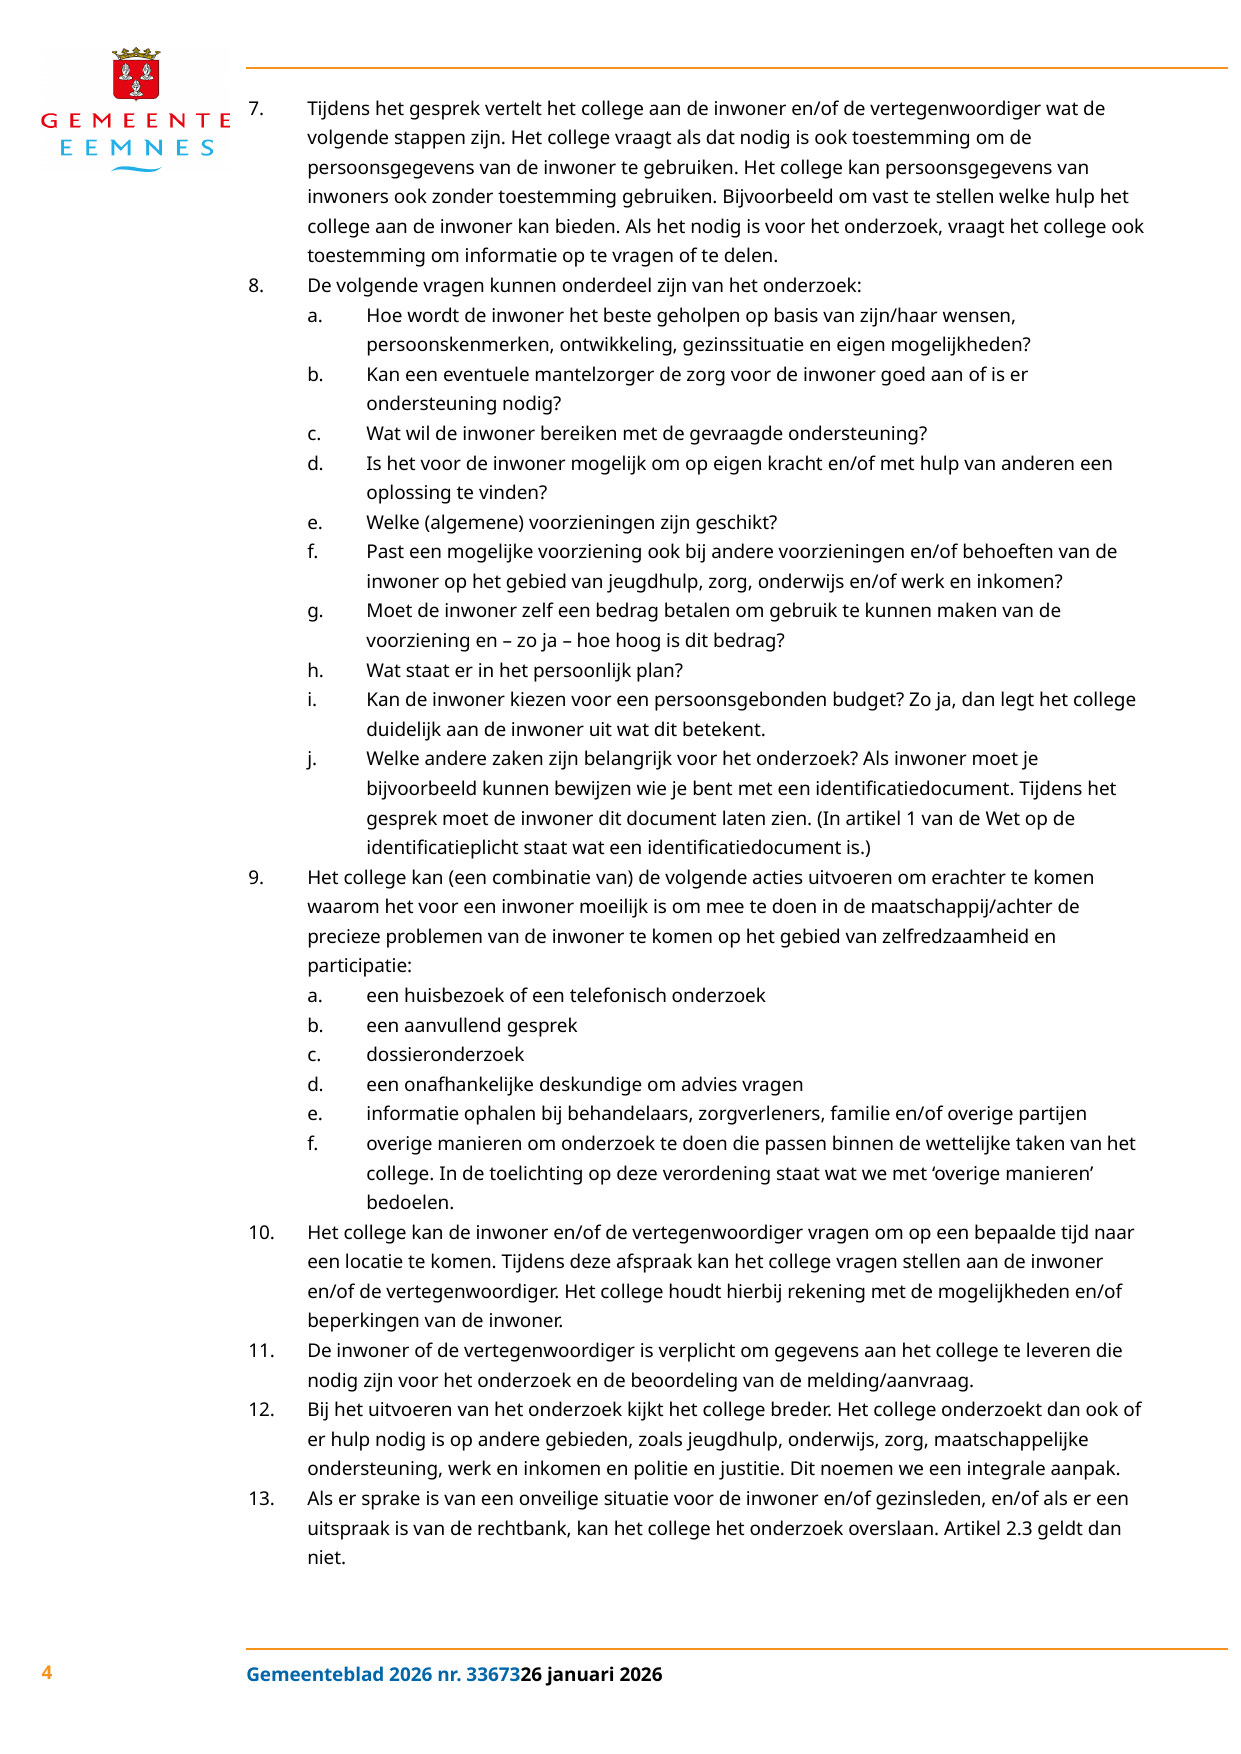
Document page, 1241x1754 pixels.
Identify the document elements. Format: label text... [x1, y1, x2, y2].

list Wat wil de inwoner bereiken met de gevraagde ondersteuning? [307, 420, 1152, 446]
list Moet de inwoner zelf een bedrag betalen om gebruik te kunnen maken van de voorziening en – zo ja – hoe hoog is dit bedrag? [307, 598, 1152, 653]
list Kan de inwoner kiezen voor een persoonsgebonden budget? Zo ja, dan legt het college duidelijk aan de inwoner uit wat dit betekent. [307, 686, 1152, 742]
picture [41, 47, 231, 172]
list De volgende vragen kunnen onderdeel zijn van het onderzoek: [248, 272, 1152, 298]
list Bij het uitvoeren van het onderzoek kijkt het college breder. Het college onderzoekt dan ook of er hulp nodig is op andere gebieden, zoals jeugdhulp, onderwijs, zorg, maatschappelijke ondersteuning, werk en inkomen en politie en justitie. Dit noemen we een integrale aanpak. [248, 1396, 1152, 1481]
list Kan een eventuele mantelzorger de zorg voor de inwoner goed aan of is er ondersteuning nodig? [307, 361, 1152, 416]
list Als er sprake is van een onveilige situatie voor de inwoner en/of gezinsleden, en/of als er een uitspraak is van de rechtbank, kan het college het onderzoek overslaan. Artikel 2.3 geldt dan niet. [248, 1485, 1152, 1570]
list Welke (algemene) voorzieningen zijn geschikt? [307, 509, 1152, 535]
list Tijdens het gesprek vertelt het college aan de inwoner en/of de vertegenwoordiger wat de volgende stappen zijn. Het college vraagt als dat nodig is ook toestemming om de persoonsgegevens van de inwoner te gebruiken. Het college kan persoonsgegevens van inwoners ook zonder toestemming gebruiken. Bijvoorbeeld om vast te stellen welke hulp het college aan de inwoner kan bieden. Als het nodig is voor het onderzoek, vraagt het college ook toestemming om informatie op te vragen of te delen. [248, 95, 1152, 268]
list Is het voor de inwoner mogelijk om op eigen kracht en/of met hulp van anderen een oplossing te vinden? [307, 450, 1152, 505]
list Hoe wordt de inwoner het beste geholpen op basis van zijn/haar wensen, persoonskenmerken, ontwikkeling, gezinssituatie en eigen mogelijkheden? [307, 302, 1152, 357]
list overige manieren om onderzoek te doen die passen binnen de wettelijke taken van het college. In de toelichting op deze verordening staat wat we met ‘overige manieren’ bedoelen. [307, 1130, 1152, 1215]
list De inwoner of de vertegenwoordiger is verplicht om gegevens aan het college te leveren die nodig zijn voor het onderzoek en de beoordeling van de melding/aanvraag. [248, 1337, 1152, 1393]
list dossieronderzoek [307, 1041, 1152, 1067]
list Wat staat er in het persoonlijk plan? [307, 657, 1152, 683]
list een onafhankelijke deskundige om advies vragen [307, 1071, 1152, 1097]
list Het college kan (een combinatie van) de volgende acties uitvoeren om erachter te komen waarom het voor een inwoner moeilijk is om mee te doen in de maatschappij/achter de precieze problemen van de inwoner te komen op het gebied van zelfredzaamheid en participatie: [248, 864, 1152, 978]
list informatie ophalen bij behandelaars, zorgverleners, familie en/of overige partijen [307, 1101, 1152, 1126]
list een aanvullend gesprek [307, 1012, 1152, 1038]
list Het college kan de inwoner en/of de vertegenwoordiger vragen om op een bepaalde tijd naar een locatie te komen. Tijdens deze afspraak kan het college vragen stellen aan de inwoner en/of de vertegenwoordiger. Het college houdt hierbij rekening met de mogelijkheden en/of beperkingen van de inwoner. [248, 1219, 1152, 1333]
list Welke andere zaken zijn belangrijk voor het onderzoek? Als inwoner moet je bijvoorbeeld kunnen bewijzen wie je bent met een identificatiedocument. Tijdens het gesprek moet de inwoner dit document laten zien. (In artikel 1 van de Wet op de identificatieplicht staat wat een identificatiedocument is.) [307, 746, 1152, 860]
list Past een mogelijke voorziening ook bij andere voorzieningen en/of behoeften van de inwoner op het gebied van jeugdhulp, zorg, onderwijs en/of werk en inkomen? [307, 538, 1152, 594]
list een huisbezoek of een telefonisch onderzoek [307, 982, 1152, 1008]
